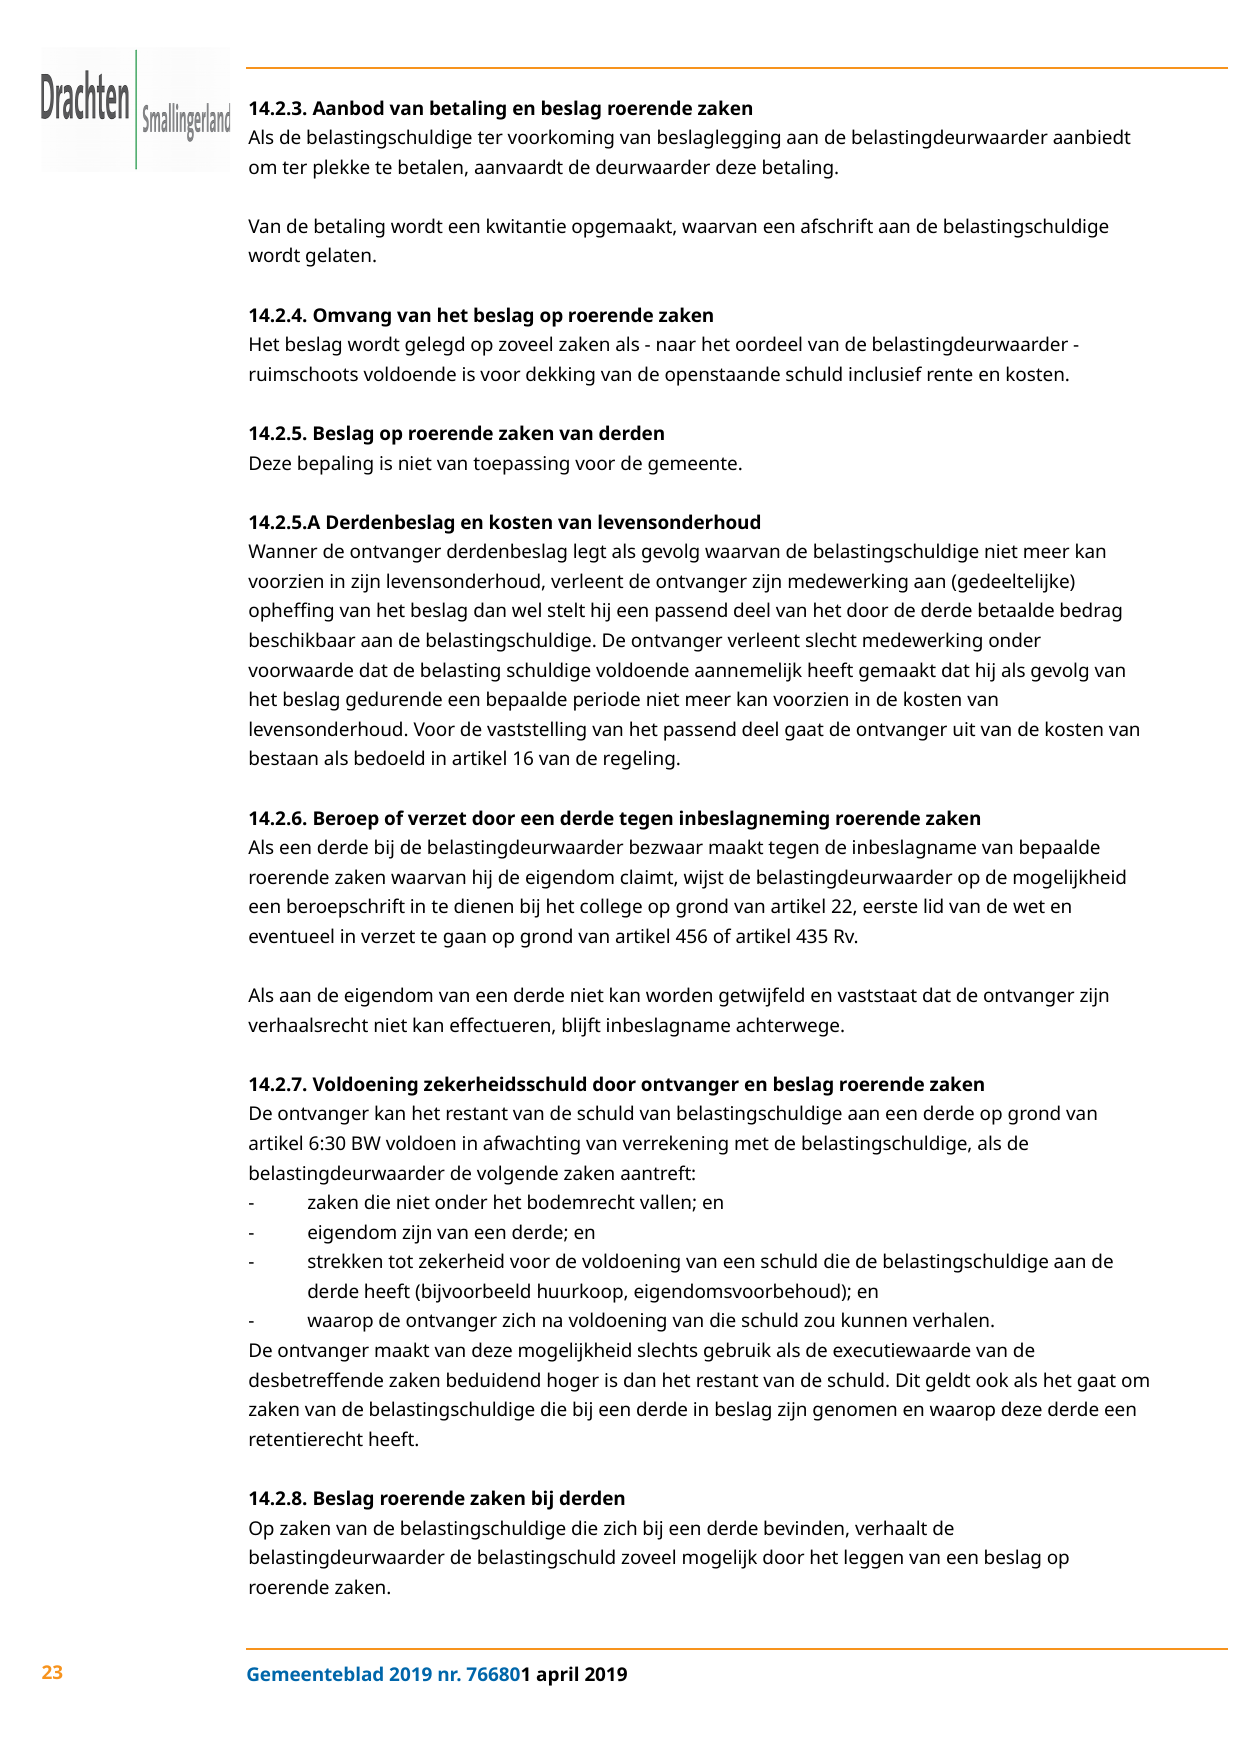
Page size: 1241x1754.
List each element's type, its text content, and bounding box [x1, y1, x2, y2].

text Het beslag wordt gelegd op zoveel zaken als - naar het oordeel van de belastingdeurwaarder - ruimschoots voldoende is voor dekking van de openstaande schuld inclusief rente en kosten. [248, 331, 1152, 387]
text De ontvanger kan het restant van de schuld van belastingschuldige aan een derde op grond van artikel 6:30 BW voldoen in afwachting van verrekening met de belastingschuldige, als de belastingdeurwaarder de volgende zaken aantreft: [248, 1101, 1152, 1186]
text Op zaken van de belastingschuldige die zich bij een derde bevinden, verhaalt de belastingdeurwaarder de belastingschuld zoveel mogelijk door het leggen van een beslag op roerende zaken. [248, 1515, 1152, 1600]
text 14.2.7. Voldoening zekerheidsschuld door ontvanger en beslag roerende zaken [248, 1071, 1152, 1097]
text Wanner de ontvanger derdenbeslag legt als gevolg waarvan de belastingschuldige niet meer kan voorzien in zijn levensonderhoud, verleent de ontvanger zijn medewerking aan (gedeeltelijke) opheffing van het beslag dan wel stelt hij een passend deel van het door de derde betaalde bedrag beschikbaar aan de belastingschuldige. De ontvanger verleent slecht medewerking onder voorwaarde dat de belasting schuldige voldoende aannemelijk heeft gemaakt dat hij als gevolg van het beslag gedurende een bepaalde periode niet meer kan voorzien in de kosten van levensonderhoud. Voor de vaststelling van het passend deel gaat de ontvanger uit van de kosten van bestaan als bedoeld in artikel 16 van de regeling. [248, 538, 1152, 771]
text 14.2.8. Beslag roerende zaken bij derden [248, 1485, 1152, 1511]
text Als de belastingschuldige ter voorkoming van beslaglegging aan de belastingdeurwaarder aanbiedt om ter plekke te betalen, aanvaardt de deurwaarder deze betaling. [248, 124, 1152, 180]
text De ontvanger maakt van deze mogelijkheid slechts gebruik als de executiewaarde van de desbetreffende zaken beduidend hoger is dan het restant van de schuld. Dit geldt ook als het gaat om zaken van de belastingschuldige die bij een derde in beslag zijn genomen en waarop deze derde een retentierecht heeft. [248, 1337, 1152, 1452]
text 14.2.3. Aanbod van betaling en beslag roerende zaken [248, 95, 1152, 121]
picture [41, 47, 231, 172]
text 14.2.5. Beslag op roerende zaken van derden [248, 420, 1152, 446]
text 14.2.6. Beroep of verzet door een derde tegen inbeslagneming roerende zaken [248, 805, 1152, 831]
text 14.2.4. Omvang van het beslag op roerende zaken [248, 302, 1152, 328]
text Van de betaling wordt een kwitantie opgemaakt, waarvan een afschrift aan de belastingschuldige wordt gelaten. [248, 213, 1152, 268]
text 14.2.5.A Derdenbeslag en kosten van levensonderhoud [248, 509, 1152, 535]
list strekken tot zekerheid voor de voldoening van een schuld die de belastingschuldige aan de derde heeft (bijvoorbeeld huurkoop, eigendomsvoorbehoud); en [248, 1248, 1152, 1304]
text Als aan de eigendom van een derde niet kan worden getwijfeld en vaststaat dat de ontvanger zijn verhaalsrecht niet kan effectueren, blijft inbeslagname achterwege. [248, 982, 1152, 1038]
list eigendom zijn van een derde; en [248, 1219, 1152, 1245]
text Als een derde bij de belastingdeurwaarder bezwaar maakt tegen de inbeslagname van bepaalde roerende zaken waarvan hij de eigendom claimt, wijst de belastingdeurwaarder op de mogelijkheid een beroepschrift in te dienen bij het college op grond van artikel 22, eerste lid van de wet en eventueel in verzet te gaan op grond van artikel 456 of artikel 435 Rv. [248, 834, 1152, 949]
list waarop de ontvanger zich na voldoening van die schuld zou kunnen verhalen. [248, 1308, 1152, 1333]
list zaken die niet onder het bodemrecht vallen; en [248, 1189, 1152, 1215]
text Deze bepaling is niet van toepassing voor de gemeente. [248, 450, 1152, 476]
